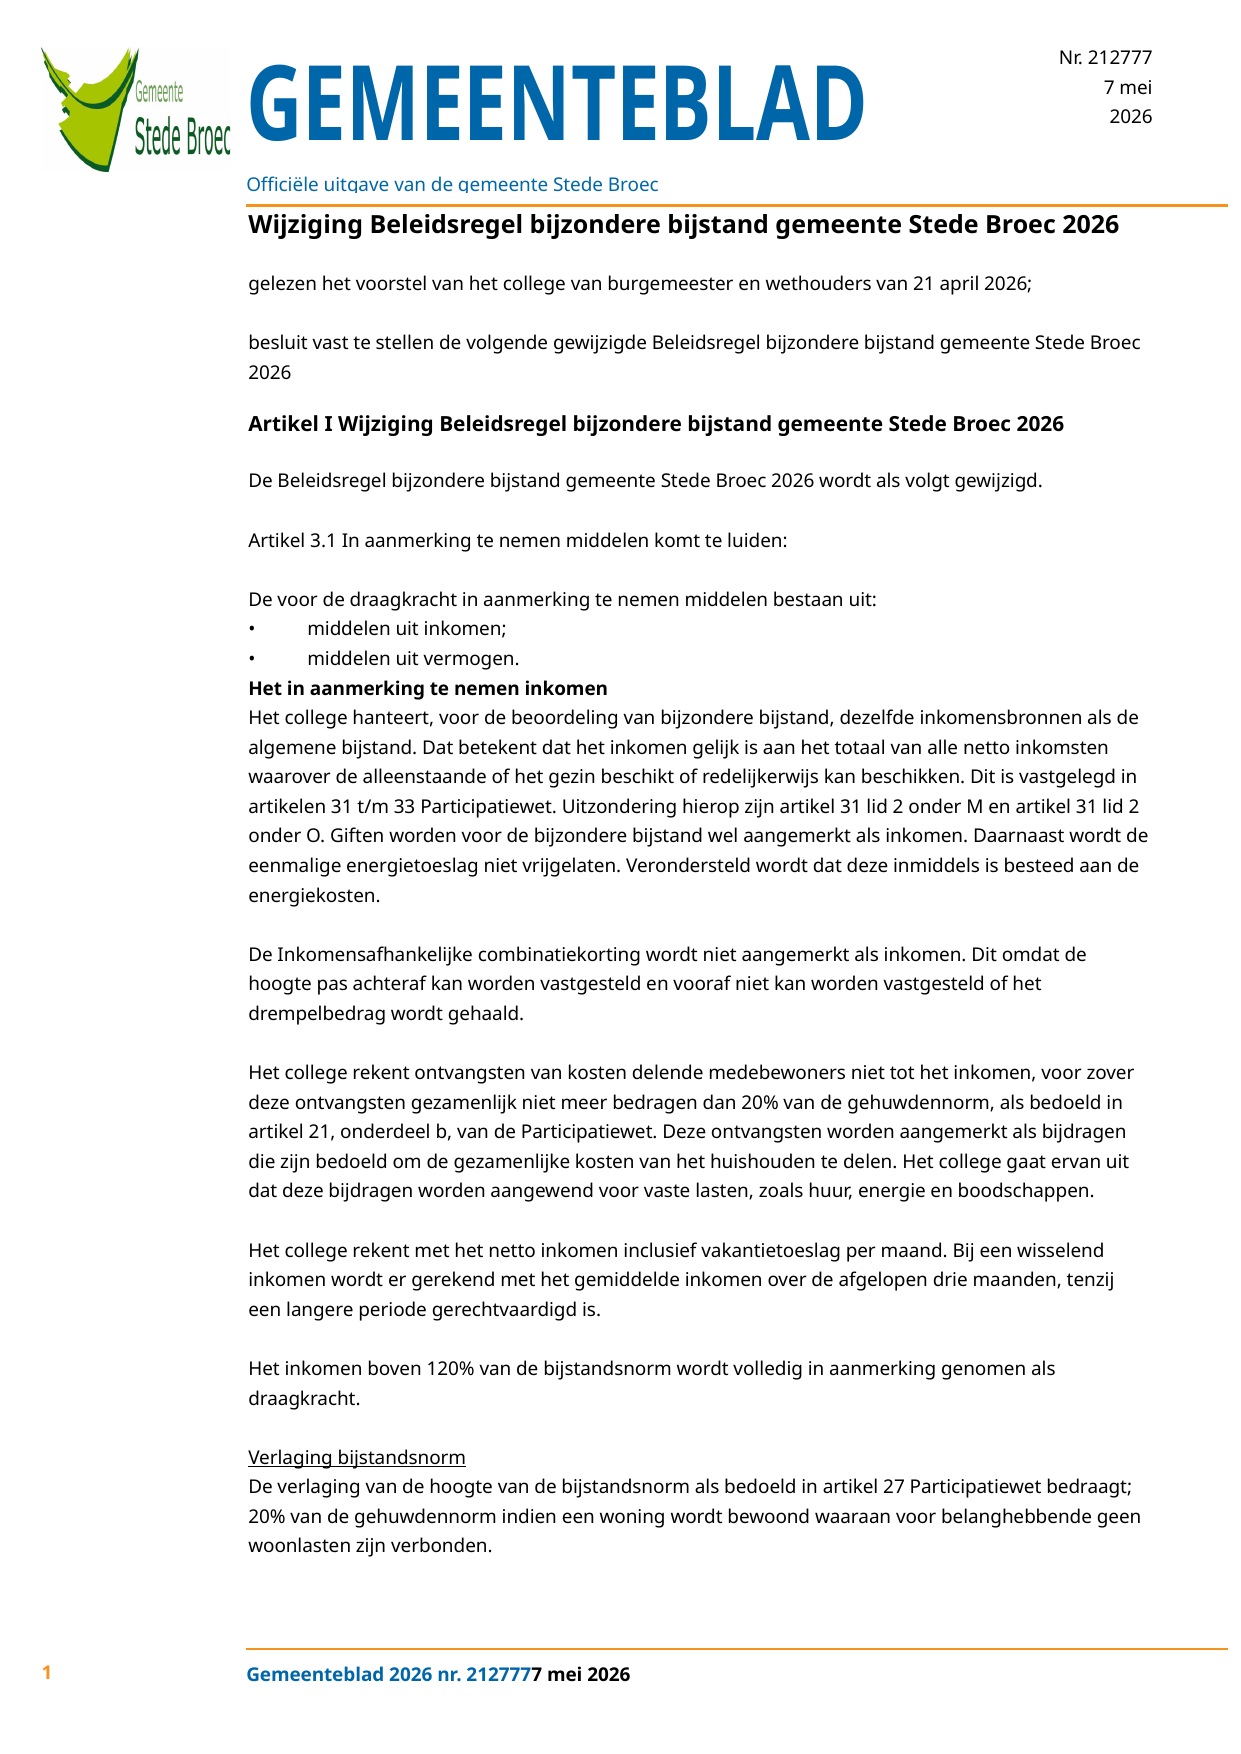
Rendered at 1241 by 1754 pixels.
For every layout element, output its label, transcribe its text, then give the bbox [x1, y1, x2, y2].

text De Beleidsregel bijzondere bijstand gemeente Stede Broec 2026 wordt als volgt gewijzigd. [248, 467, 1152, 493]
text Artikel I Wijziging Beleidsregel bijzondere bijstand gemeente Stede Broec 2026 [248, 409, 1152, 438]
picture [41, 47, 231, 172]
text Wijziging Beleidsregel bijzondere bijstand gemeente Stede Broec 2026 [248, 207, 1152, 241]
table_header Artikel 3.1 In aanmerking te nemen middelen komt te luiden: De voor de draagkracht in aanmerking te nemen middelen bestaan uit: middelen uit inkomen; middelen uit vermogen. Het in aanmerking te nemen inkomen Het college hanteert, voor de beoordeling van bijzondere bijstand, dezelfde inkomensbronnen als de algemene bijstand. Dat betekent dat het inkomen gelijk is aan het totaal van alle netto inkomsten waarover de alleenstaande of het gezin beschikt of redelijkerwijs kan beschikken. Dit is vastgelegd in artikelen 31 t/m 33 Participatiewet. Uitzondering hierop zijn artikel 31 lid 2 onder M en artikel 31 lid 2 onder O. Giften worden voor de bijzondere bijstand wel aangemerkt als inkomen. Daarnaast wordt de eenmalige energietoeslag niet vrijgelaten. Verondersteld wordt dat deze inmiddels is besteed aan de energiekosten. De Inkomensafhankelijke combinatiekorting wordt niet aangemerkt als inkomen. Dit omdat de hoogte pas achteraf kan worden vastgesteld en vooraf niet kan worden vastgesteld of het drempelbedrag wordt gehaald. Het college rekent ontvangsten van kosten delende medebewoners niet tot het inkomen, voor zover deze ontvangsten gezamenlijk niet meer bedragen dan 20% van de gehuwdennorm, als bedoeld in artikel 21, onderdeel b, van de Participatiewet. Deze ontvangsten worden aangemerkt als bijdragen die zijn bedoeld om de gezamenlijke kosten van het huishouden te delen. Het college gaat ervan uit dat deze bijdragen worden aangewend voor vaste lasten, zoals huur, energie en boodschappen. Het college rekent met het netto inkomen inclusief vakantietoeslag per maand. Bij een wisselend inkomen wordt er gerekend met het gemiddelde inkomen over de afgelopen drie maanden, tenzij een langere periode gerechtvaardigd is. Het inkomen boven 120% van de bijstandsnorm wordt volledig in aanmerking genomen als draagkracht. Verlaging bijstandsnorm De verlaging van de hoogte van de bijstandsnorm als bedoeld in artikel 27 Participatiewet bedraagt; 20% van de gehuwdennorm indien een woning wordt bewoond waaraan voor belanghebbende geen woonlasten zijn verbonden. [248, 527, 1152, 1588]
text besluit vast te stellen de volgende gewijzigde Beleidsregel bijzondere bijstand gemeente Stede Broec 2026 [248, 329, 1152, 385]
text gelezen het voorstel van het college van burgemeester en wethouders van 21 april 2026; [248, 270, 1152, 296]
